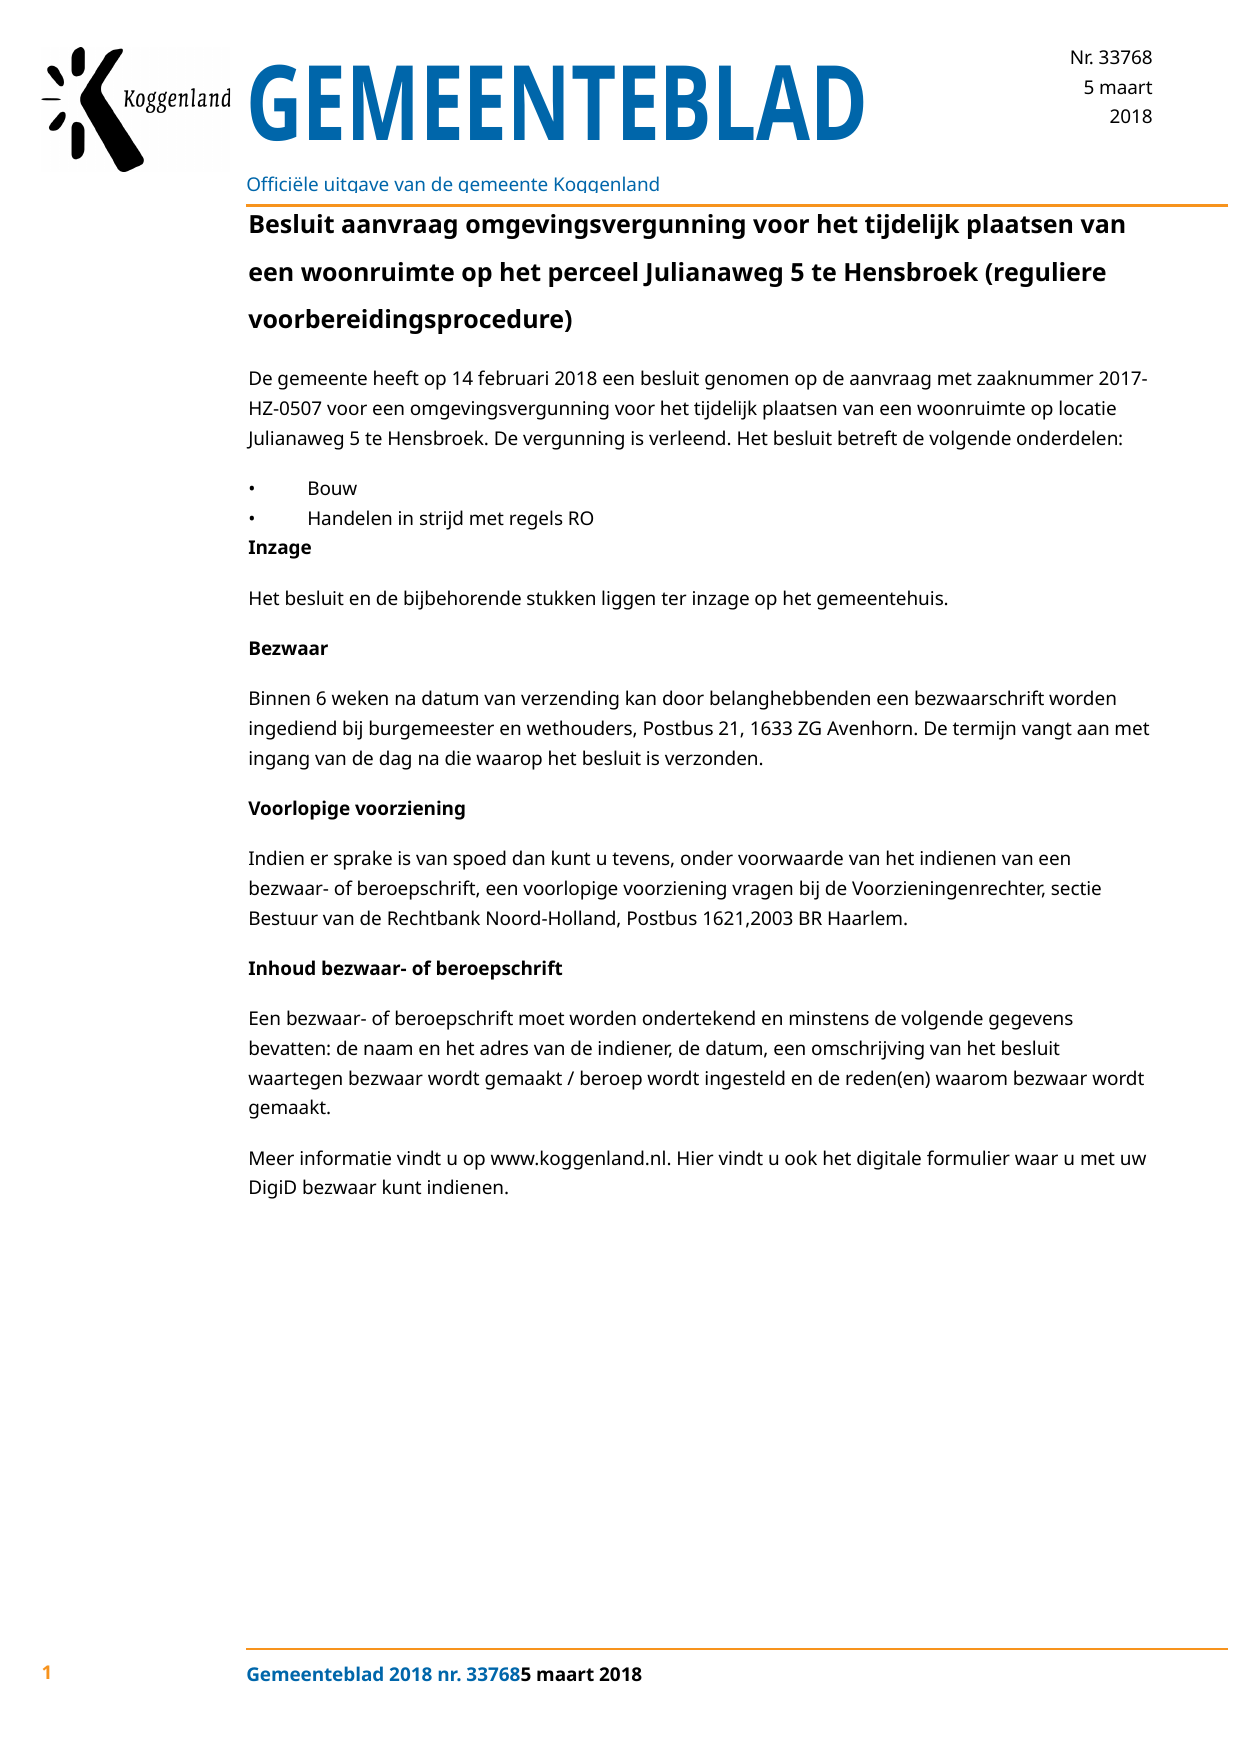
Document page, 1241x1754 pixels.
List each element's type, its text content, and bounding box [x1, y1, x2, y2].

text Indien er sprake is van spoed dan kunt u tevens, onder voorwaarde van het indienen van een bezwaar- of beroepschrift, een voorlopige voorziening vragen bij de Voorzieningenrechter, sectie Bestuur van de Rechtbank Noord-Holland, Postbus 1621,2003 BR Haarlem. [248, 846, 1152, 930]
text Voorlopige voorziening [248, 795, 1152, 821]
text Een bezwaar- of beroepschrift moet worden ondertekend en minstens de volgende gegevens bevatten: de naam en het adres van de indiener, de datum, een omschrijving van het besluit waartegen bezwaar wordt gemaakt / beroep wordt ingesteld en de reden(en) waarom bezwaar wordt gemaakt. [248, 1006, 1152, 1120]
text Meer informatie vindt u op www.koggenland.nl. Hier vindt u ook het digitale formulier waar u met uw DigiD bezwaar kunt indienen. [248, 1145, 1152, 1200]
list Handelen in strijd met regels RO [248, 505, 1152, 530]
text Het besluit en de bijbehorende stukken liggen ter inzage op het gemeentehuis. [248, 585, 1152, 610]
text Bezwaar [248, 635, 1152, 661]
text De gemeente heeft op 14 februari 2018 een besluit genomen op de aanvraag met zaaknummer 2017-HZ-0507 voor een omgevingsvergunning voor het tijdelijk plaatsen van een woonruimte op locatie Julianaweg 5 te Hensbroek. De vergunning is verleend. Het besluit betreft de volgende onderdelen: [248, 366, 1152, 450]
picture [41, 47, 231, 172]
text Inhoud bezwaar- of beroepschrift [248, 955, 1152, 981]
text Inzage [248, 534, 1152, 560]
text Besluit aanvraag omgevingsvergunning voor het tijdelijk plaatsen van een woonruimte op het perceel Julianaweg 5 te Hensbroek (reguliere voorbereidingsprocedure) [248, 207, 1152, 336]
text Binnen 6 weken na datum van verzending kan door belanghebbenden een bezwaarschrift worden ingediend bij burgemeester en wethouders, Postbus 21, 1633 ZG Avenhorn. De termijn vangt aan met ingang van de dag na die waarop het besluit is verzonden. [248, 686, 1152, 770]
list Bouw [248, 475, 1152, 501]
